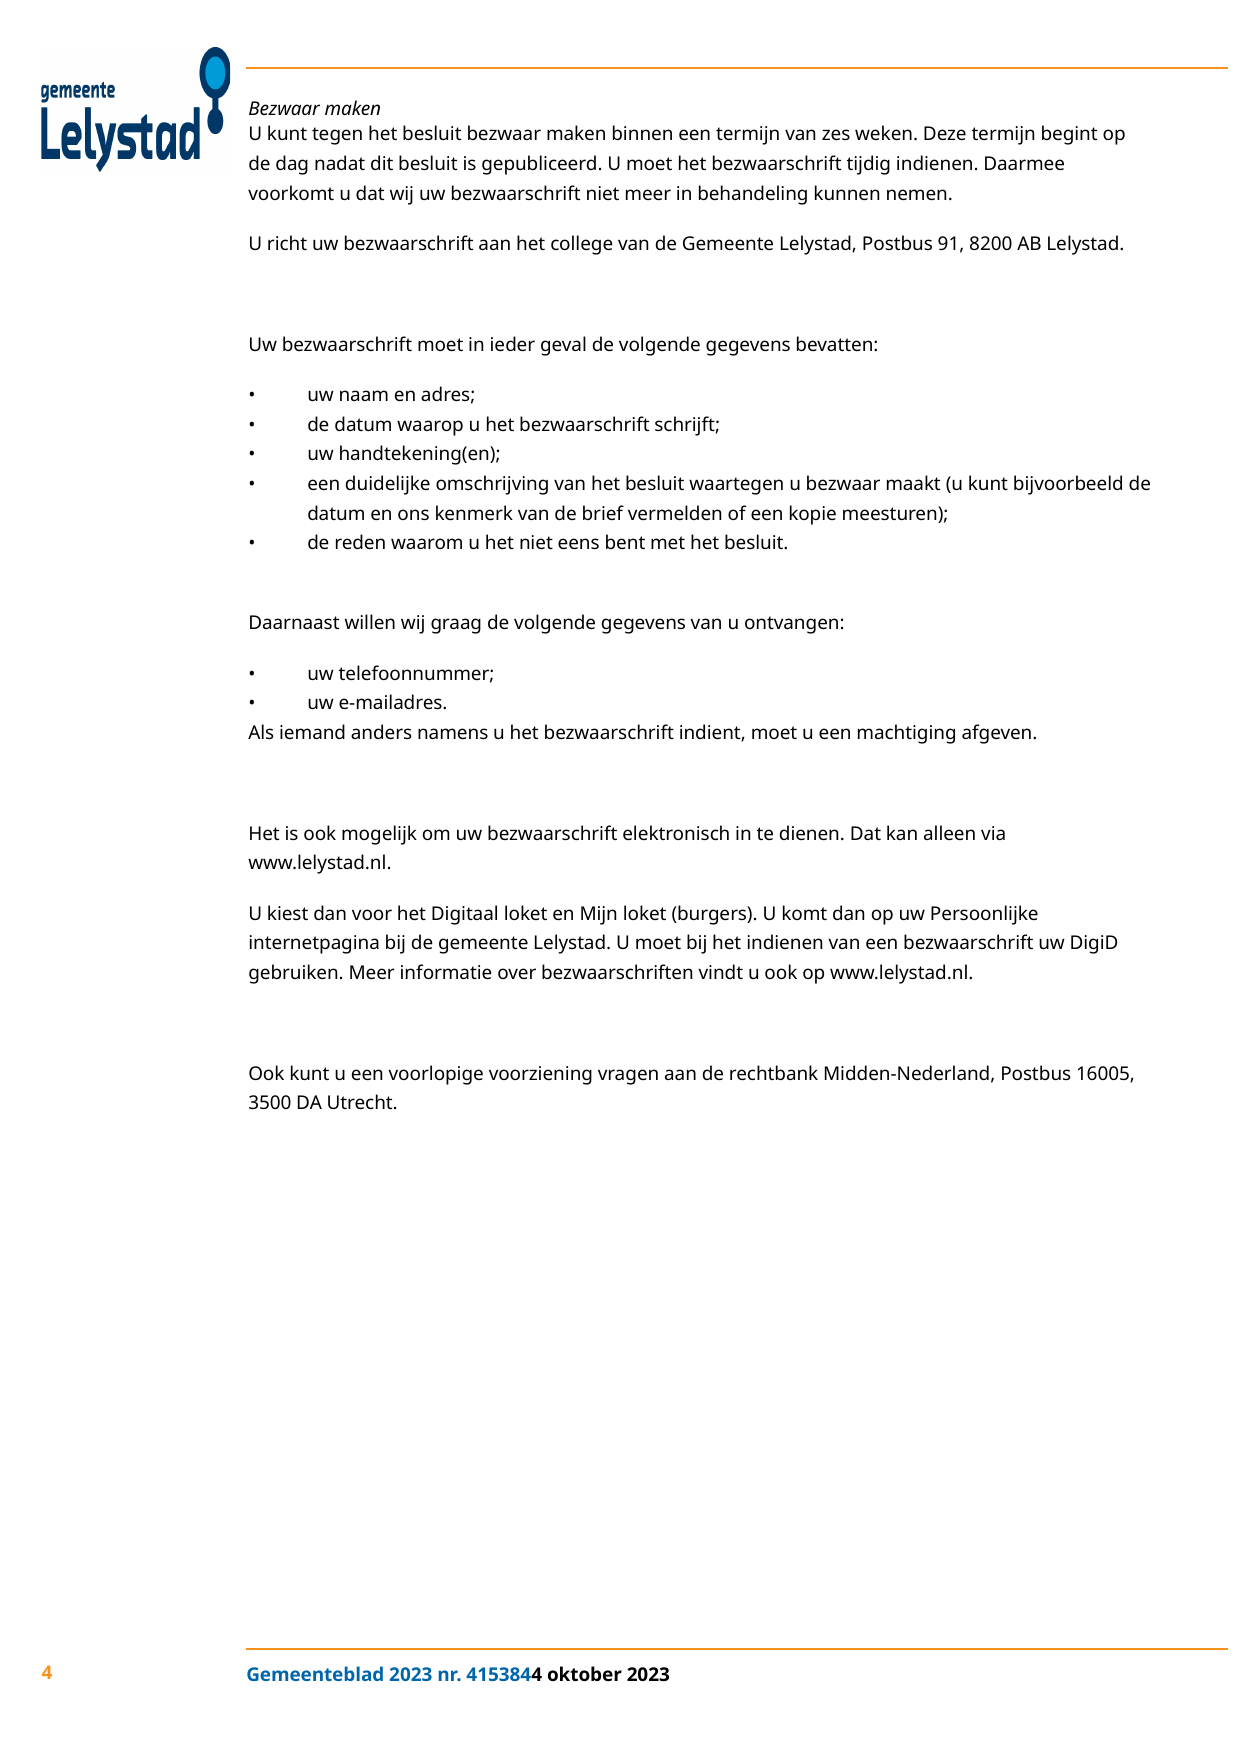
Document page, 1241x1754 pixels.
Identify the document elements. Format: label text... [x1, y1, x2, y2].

list de reden waarom u het niet eens bent met het besluit. [248, 529, 1152, 555]
list uw handtekening(en); [248, 441, 1152, 466]
list uw naam en adres; [248, 381, 1152, 407]
text U kunt tegen het besluit bezwaar maken binnen een termijn van zes weken. Deze termijn begint op de dag nadat dit besluit is gepubliceerd. U moet het bezwaarschrift tijdig indienen. Daarmee voorkomt u dat wij uw bezwaarschrift niet meer in behandeling kunnen nemen. [248, 121, 1152, 205]
list een duidelijke omschrijving van het besluit waartegen u bezwaar maakt (u kunt bijvoorbeeld de datum en ons kenmerk van de brief vermelden of een kopie meesturen); [248, 470, 1152, 525]
list uw telefoonnummer; [248, 660, 1152, 685]
text Ook kunt u een voorlopige voorziening vragen aan de rechtbank Midden-Nederland, Postbus 16005, 3500 DA Utrecht. [248, 1060, 1152, 1115]
text Daarnaast willen wij graag de volgende gegevens van u ontvangen: [248, 609, 1152, 635]
text Als iemand anders namens u het bezwaarschrift indient, moet u een machtiging afgeven. [248, 719, 1152, 744]
list de datum waarop u het bezwaarschrift schrijft; [248, 411, 1152, 437]
text U kiest dan voor het Digitaal loket en Mijn loket (burgers). U komt dan op uw Persoonlijke internetpagina bij de gemeente Lelystad. U moet bij het indienen van een bezwaarschrift uw DigiD gebruiken. Meer informatie over bezwaarschriften vindt u ook op www.lelystad.nl. [248, 900, 1152, 984]
text Uw bezwaarschrift moet in ieder geval de volgende gegevens bevatten: [248, 331, 1152, 357]
text Het is ook mogelijk om uw bezwaarschrift elektronisch in te dienen. Dat kan alleen via www.lelystad.nl. [248, 820, 1152, 875]
text U richt uw bezwaarschrift aan het college van de Gemeente Lelystad, Postbus 91, 8200 AB Lelystad. [248, 230, 1152, 256]
picture [41, 47, 231, 172]
list uw e-mailadres. [248, 689, 1152, 715]
text Bezwaar maken [248, 95, 1152, 121]
